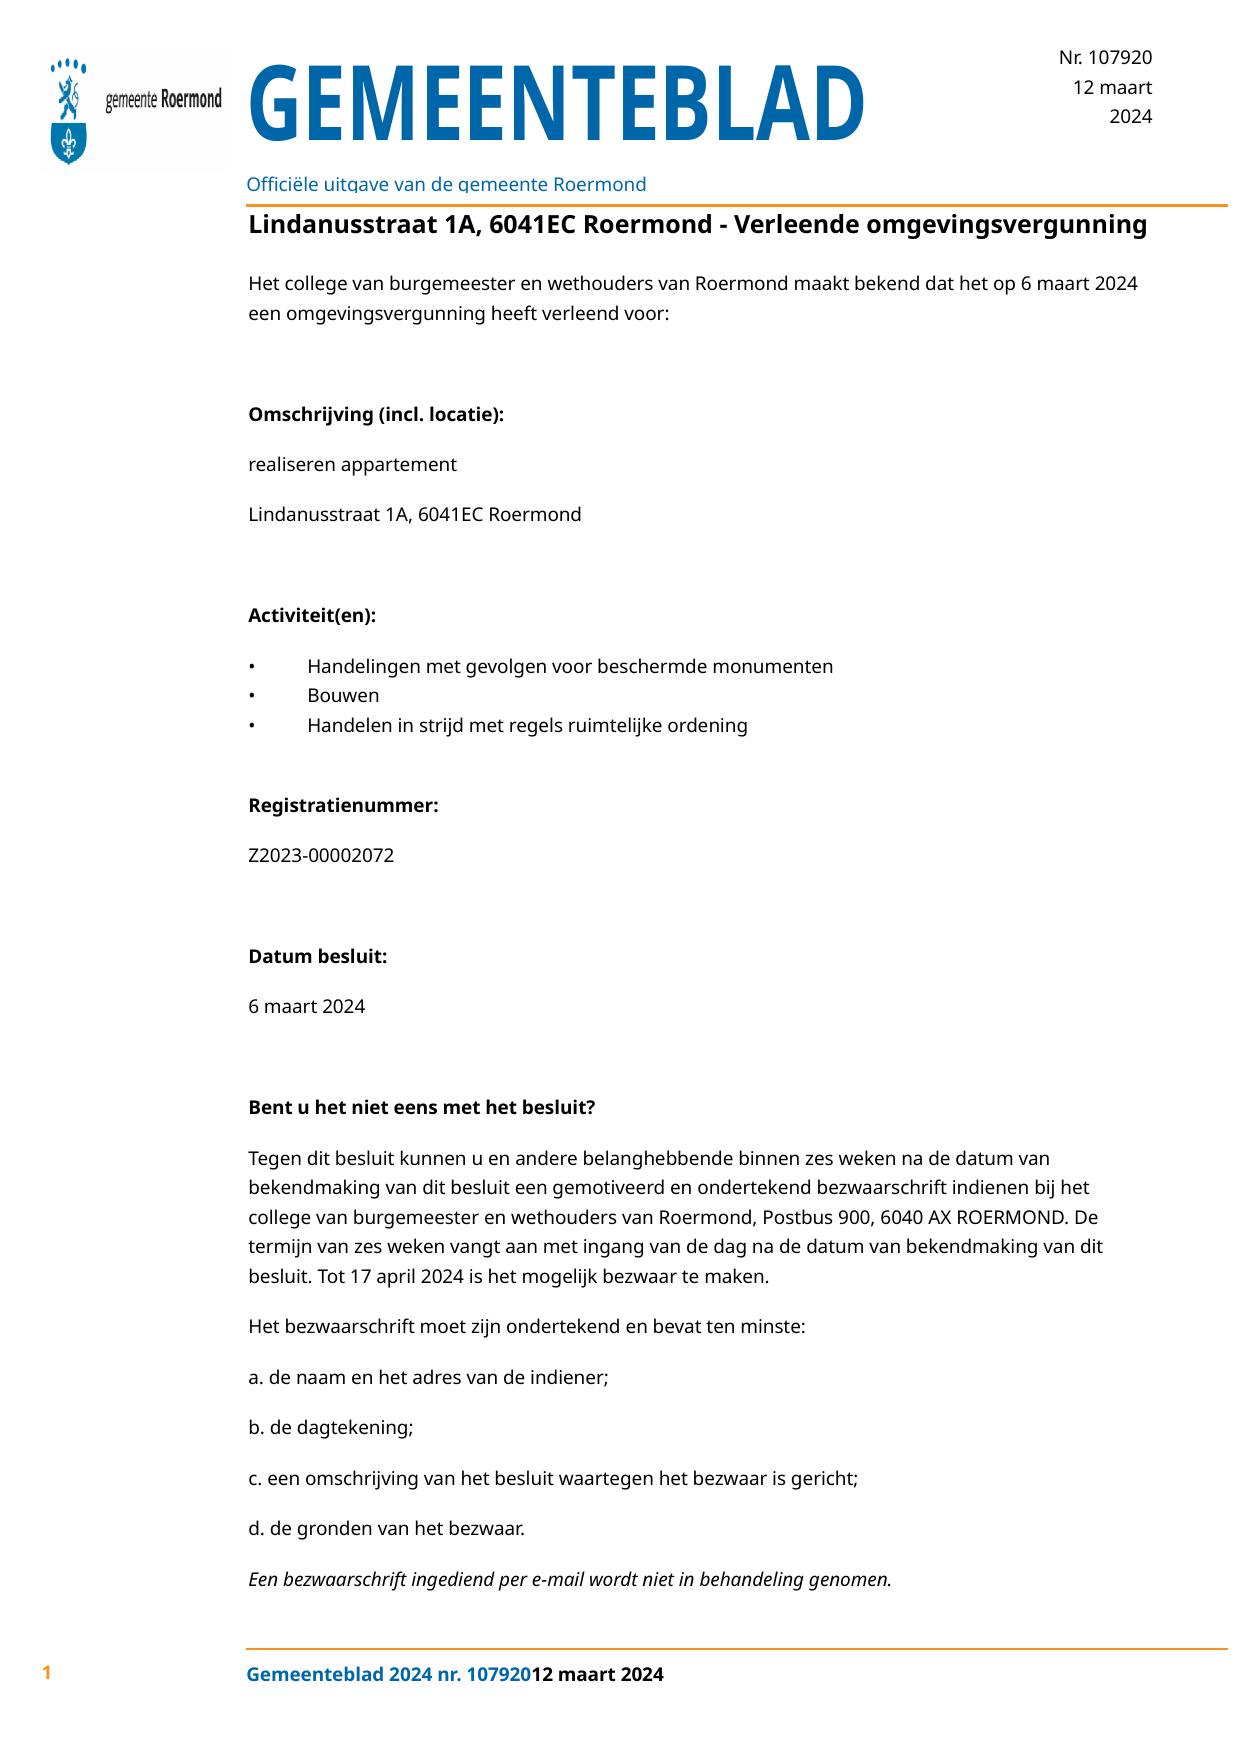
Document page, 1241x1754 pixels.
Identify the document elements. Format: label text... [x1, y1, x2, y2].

text a. de naam en het adres van de indiener; [248, 1364, 1152, 1390]
text 6 maart 2024 [248, 994, 1152, 1019]
text realiseren appartement [248, 451, 1152, 477]
text Bent u het niet eens met het besluit? [248, 1094, 1152, 1120]
list Bouwen [248, 682, 1152, 708]
text Het bezwaarschrift moet zijn ondertekend en bevat ten minste: [248, 1314, 1152, 1339]
text b. de dagtekening; [248, 1414, 1152, 1440]
text Registratienummer: [248, 792, 1152, 818]
text c. een omschrijving van het besluit waartegen het bezwaar is gericht; [248, 1465, 1152, 1491]
text d. de gronden van het bezwaar. [248, 1515, 1152, 1541]
text Tegen dit besluit kunnen u en andere belanghebbende binnen zes weken na de datum van bekendmaking van dit besluit een gemotiveerd en ondertekend bezwaarschrift indienen bij het college van burgemeester en wethouders van Roermond, Postbus 900, 6040 AX ROERMOND. De termijn van zes weken vangt aan met ingang van de dag na de datum van bekendmaking van dit besluit. Tot 17 april 2024 is het mogelijk bezwaar te maken. [248, 1145, 1152, 1289]
text Lindanusstraat 1A, 6041EC Roermond [248, 502, 1152, 527]
text Het college van burgemeester en wethouders van Roermond maakt bekend dat het op 6 maart 2024 een omgevingsvergunning heeft verleend voor: [248, 270, 1152, 326]
text Activiteit(en): [248, 602, 1152, 628]
list Handelingen met gevolgen voor beschermde monumenten [248, 653, 1152, 678]
text Z2023-00002072 [248, 842, 1152, 868]
text Omschrijving (incl. locatie): [248, 401, 1152, 426]
text Datum besluit: [248, 943, 1152, 969]
list Handelen in strijd met regels ruimtelijke ordening [248, 712, 1152, 738]
text Een bezwaarschrift ingediend per e-mail wordt niet in behandeling genomen. [248, 1566, 1152, 1591]
picture [41, 47, 231, 172]
text Lindanusstraat 1A, 6041EC Roermond - Verleende omgevingsvergunning [248, 207, 1152, 241]
